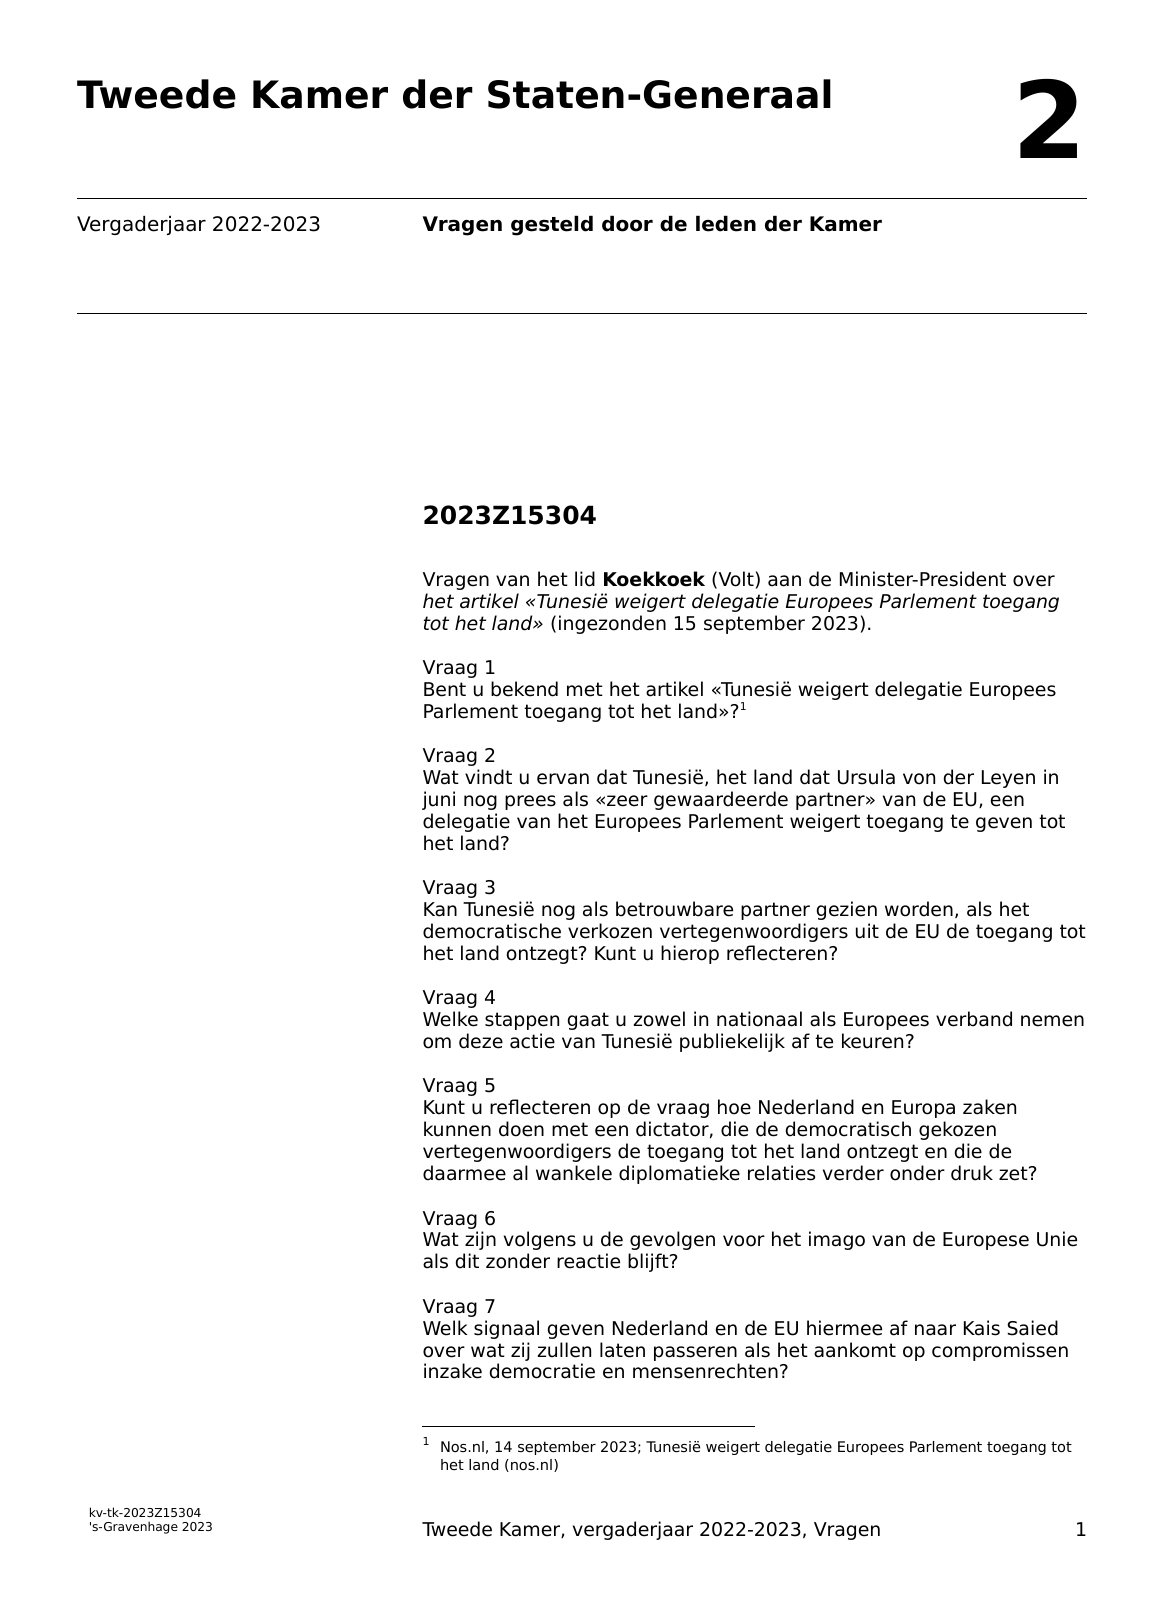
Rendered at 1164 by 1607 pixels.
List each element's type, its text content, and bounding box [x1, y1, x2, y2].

text Vraag 1 [422, 657, 1087, 679]
text kv-tk-2023Z15304 [88, 1506, 323, 1520]
table_cell Vergaderjaar 2022-2023 [77, 199, 422, 313]
text Welke stappen gaat u zowel in nationaal als Europees verband nemen om deze actie van Tunesië publiekelijk af te keuren? [422, 1009, 1087, 1053]
text Nos.nl, 14 september 2023; Tunesië weigert delegatie Europees Parlement toegang tot het land (nos.nl) [422, 1435, 1087, 1474]
text 2023Z15304 [422, 501, 1087, 531]
text Bent u bekend met het artikel «Tunesië weigert delegatie Europees Parlement toegang tot het land»? [422, 679, 1087, 723]
text Wat vindt u ervan dat Tunesië, het land dat Ursula von der Leyen in juni nog prees als «zeer gewaardeerde partner» van de EU, een delegatie van het Europees Parlement weigert toegang te geven tot het land? [422, 767, 1087, 855]
table_header 2 [886, 59, 1087, 198]
text Vraag 5 [422, 1075, 1087, 1097]
text Kunt u reflecteren op de vraag hoe Nederland en Europa zaken kunnen doen met een dictator, die de democratisch gekozen vertegenwoordigers de toegang tot het land ontzegt en die de daarmee al wankele diplomatieke relaties verder onder druk zet? [422, 1097, 1087, 1185]
text Vraag 3 [422, 877, 1087, 899]
text Kan Tunesië nog als betrouwbare partner gezien worden, als het democratische verkozen vertegenwoordigers uit de EU de toegang tot het land ontzegt? Kunt u hierop reflecteren? [422, 899, 1087, 965]
text Vraag 2 [422, 745, 1087, 767]
text Vragen van het lid Koekkoek (Volt) aan de Minister-President over het artikel «Tunesië weigert delegatie Europees Parlement toegang tot het land» (ingezonden 15 september 2023). [422, 569, 1087, 635]
table_header Tweede Kamer der Staten-Generaal [77, 59, 886, 198]
text Wat zijn volgens u de gevolgen voor het imago van de Europese Unie als dit zonder reactie blijft? [422, 1229, 1087, 1273]
text Vraag 4 [422, 987, 1087, 1009]
text Vraag 7 [422, 1296, 1087, 1317]
table_cell Vragen gesteld door de leden der Kamer [422, 199, 1087, 313]
text Vraag 6 [422, 1207, 1087, 1229]
text Welk signaal geven Nederland en de EU hiermee af naar Kais Saied over wat zij zullen laten passeren als het aankomt op compromissen inzake democratie en mensenrechten? [422, 1317, 1087, 1383]
text 's-Gravenhage 2023 [88, 1520, 323, 1534]
